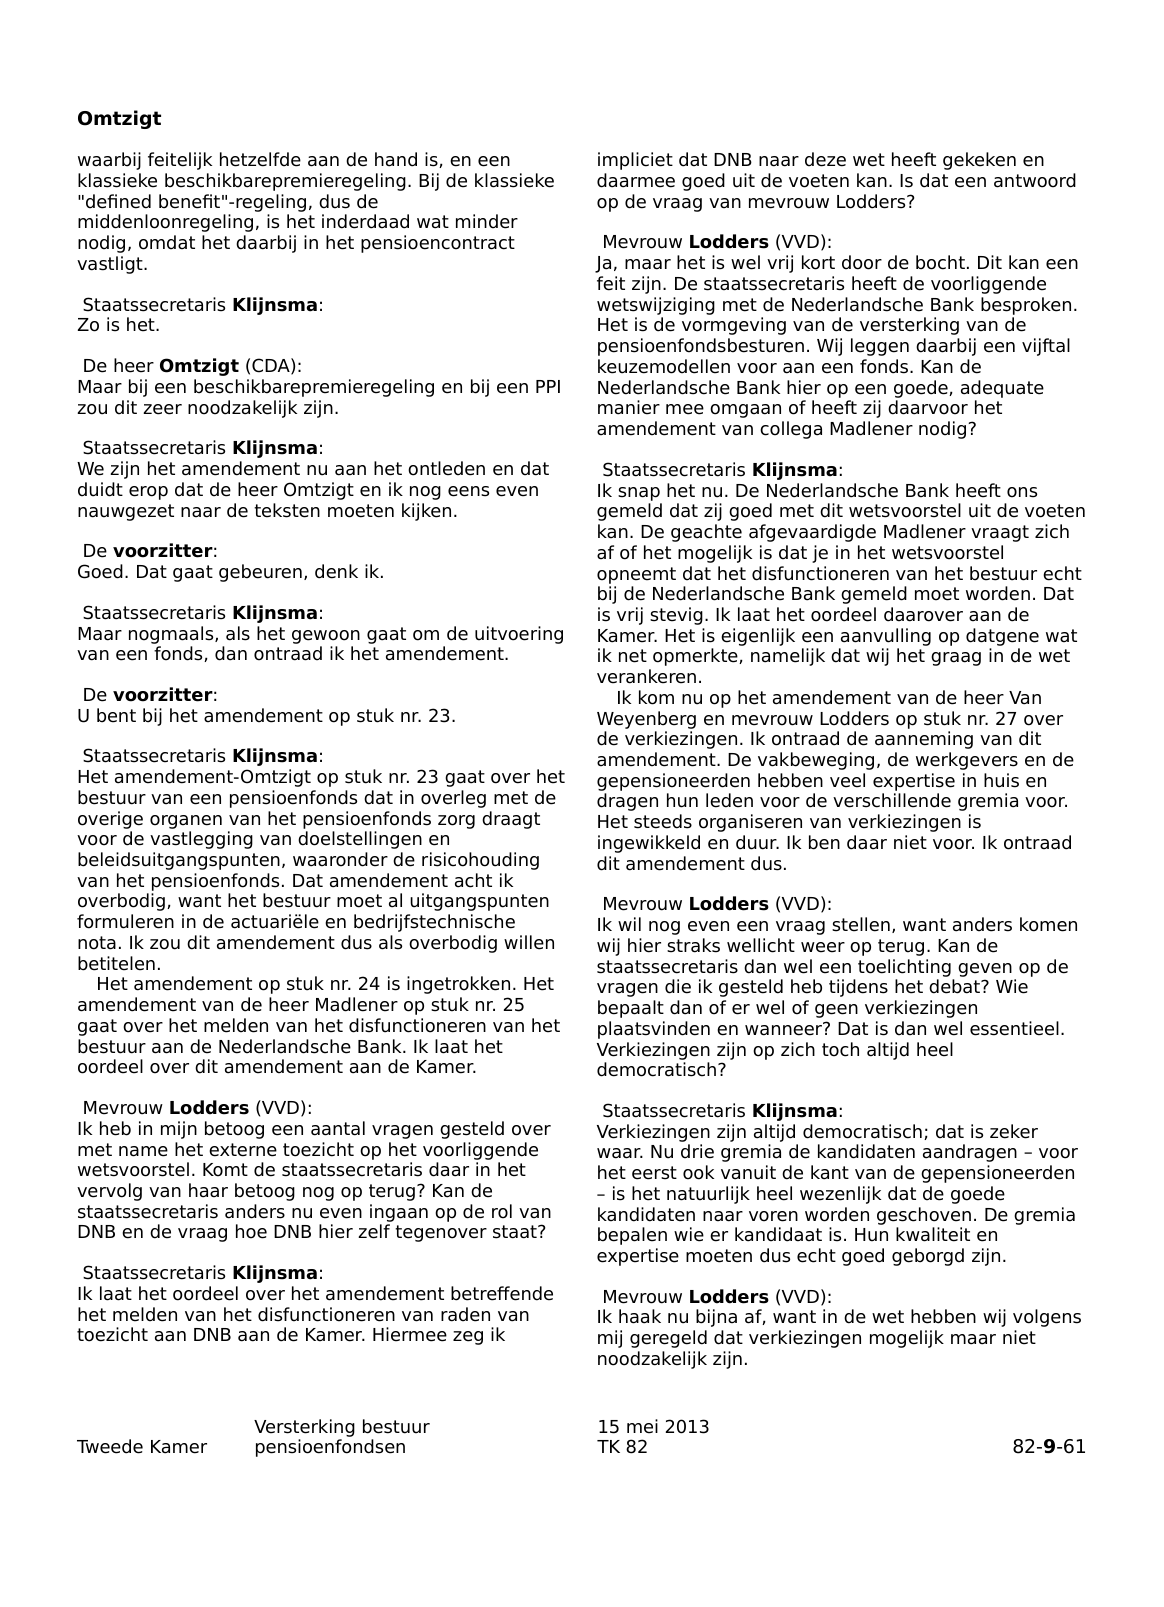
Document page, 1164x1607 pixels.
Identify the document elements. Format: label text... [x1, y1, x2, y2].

text Ik snap het nu. De Nederlandsche Bank heeft ons gemeld dat zij goed met dit wetsvoorstel uit de voeten kan. De geachte afgevaardigde Madlener vraagt zich af of het mogelijk is dat je in het wetsvoorstel opneemt dat het disfunctioneren van het bestuur echt bij de Nederlandsche Bank gemeld moet worden. Dat is vrij stevig. Ik laat het oordeel daarover aan de Kamer. Het is eigenlijk een aanvulling op datgene wat ik net opmerkte, namelijk dat wij het graag in de wet verankeren. [596, 480, 1087, 688]
text Staatssecretaris Klijnsma: [77, 438, 567, 459]
text waarbij feitelijk hetzelfde aan de hand is, en een klassieke beschikbarepremieregeling. Bij de klassieke "defined benefit"-regeling, dus de middenloonregeling, is het inderdaad wat minder nodig, omdat het daarbij in het pensioencontract vastligt. [77, 150, 567, 274]
text Staatssecretaris Klijnsma: [77, 294, 567, 315]
text De heer Omtzigt (CDA): [77, 356, 567, 377]
text Ik kom nu op het amendement van de heer Van Weyenberg en mevrouw Lodders op stuk nr. 27 over de verkiezingen. Ik ontraad de aanneming van dit amendement. De vakbeweging, de werkgevers en de gepensioneerden hebben veel expertise in huis en dragen hun leden voor de verschillende gremia voor. Het steeds organiseren van verkiezingen is ingewikkeld en duur. Ik ben daar niet voor. Ik ontraad dit amendement dus. [596, 688, 1087, 874]
text impliciet dat DNB naar deze wet heeft gekeken en daarmee goed uit de voeten kan. Is dat een antwoord op de vraag van mevrouw Lodders? [596, 150, 1087, 212]
text Mevrouw Lodders (VVD): [77, 1098, 567, 1119]
text De voorzitter: [77, 685, 567, 706]
text Het amendement-Omtzigt op stuk nr. 23 gaat over het bestuur van een pensioenfonds dat in overleg met de overige organen van het pensioenfonds zorg draagt voor de vastlegging van doelstellingen en beleidsuitgangspunten, waaronder de risicohouding van het pensioenfonds. Dat amendement acht ik overbodig, want het bestuur moet al uitgangspunten formuleren in de actuariële en bedrijfstechnische nota. Ik zou dit amendement dus als overbodig willen betitelen. [77, 767, 567, 974]
text We zijn het amendement nu aan het ontleden en dat duidt erop dat de heer Omtzigt en ik nog eens even nauwgezet naar de teksten moeten kijken. [77, 459, 567, 521]
text Mevrouw Lodders (VVD): [596, 232, 1087, 253]
text Zo is het. [77, 315, 567, 336]
text Staatssecretaris Klijnsma: [77, 746, 567, 767]
text De voorzitter: [77, 541, 567, 562]
text Staatssecretaris Klijnsma: [77, 603, 567, 623]
text Verkiezingen zijn altijd democratisch; dat is zeker waar. Nu drie gremia de kandidaten aandragen – voor het eerst ook vanuit de kant van de gepensioneerden – is het natuurlijk heel wezenlijk dat de goede kandidaten naar voren worden geschoven. De gremia bepalen wie er kandidaat is. Hun kwaliteit en expertise moeten dus echt goed geborgd zijn. [596, 1122, 1087, 1267]
text Staatssecretaris Klijnsma: [77, 1263, 567, 1284]
text Maar nogmaals, als het gewoon gaat om de uitvoering van een fonds, dan ontraad ik het amendement. [77, 623, 567, 665]
text Ik haak nu bijna af, want in de wet hebben wij volgens mij geregeld dat verkiezingen mogelijk maar niet noodzakelijk zijn. [596, 1307, 1087, 1369]
text Ik laat het oordeel over het amendement betreffende het melden van het disfunctioneren van raden van toezicht aan DNB aan de Kamer. Hiermee zeg ik [77, 1284, 567, 1346]
text Ja, maar het is wel vrij kort door de bocht. Dit kan een feit zijn. De staatssecretaris heeft de voorliggende wetswijziging met de Nederlandsche Bank besproken. Het is de vormgeving van de versterking van de pensioenfondsbesturen. Wij leggen daarbij een vijftal keuzemodellen voor aan een fonds. Kan de Nederlandsche Bank hier op een goede, adequate manier mee omgaan of heeft zij daarvoor het amendement van collega Madlener nodig? [596, 253, 1087, 440]
text Ik heb in mijn betoog een aantal vragen gesteld over met name het externe toezicht op het voorliggende wetsvoorstel. Komt de staatssecretaris daar in het vervolg van haar betoog nog op terug? Kan de staatssecretaris anders nu even ingaan op de rol van DNB en de vraag hoe DNB hier zelf tegenover staat? [77, 1119, 567, 1243]
text Het amendement op stuk nr. 24 is ingetrokken. Het amendement van de heer Madlener op stuk nr. 25 gaat over het melden van het disfunctioneren van het bestuur aan de Nederlandsche Bank. Ik laat het oordeel over dit amendement aan de Kamer. [77, 974, 567, 1078]
text Goed. Dat gaat gebeuren, denk ik. [77, 562, 567, 583]
text Mevrouw Lodders (VVD): [596, 894, 1087, 915]
text Mevrouw Lodders (VVD): [596, 1287, 1087, 1307]
text Maar bij een beschikbarepremieregeling en bij een PPI zou dit zeer noodzakelijk zijn. [77, 377, 567, 418]
text Staatssecretaris Klijnsma: [596, 1101, 1087, 1122]
text Ik wil nog even een vraag stellen, want anders komen wij hier straks wellicht weer op terug. Kan de staatssecretaris dan wel een toelichting geven op de vragen die ik gesteld heb tijdens het debat? Wie bepaalt dan of er wel of geen verkiezingen plaatsvinden en wanneer? Dat is dan wel essentieel. Verkiezingen zijn op zich toch altijd heel democratisch? [596, 915, 1087, 1081]
text U bent bij het amendement op stuk nr. 23. [77, 706, 567, 726]
text Staatssecretaris Klijnsma: [596, 460, 1087, 480]
